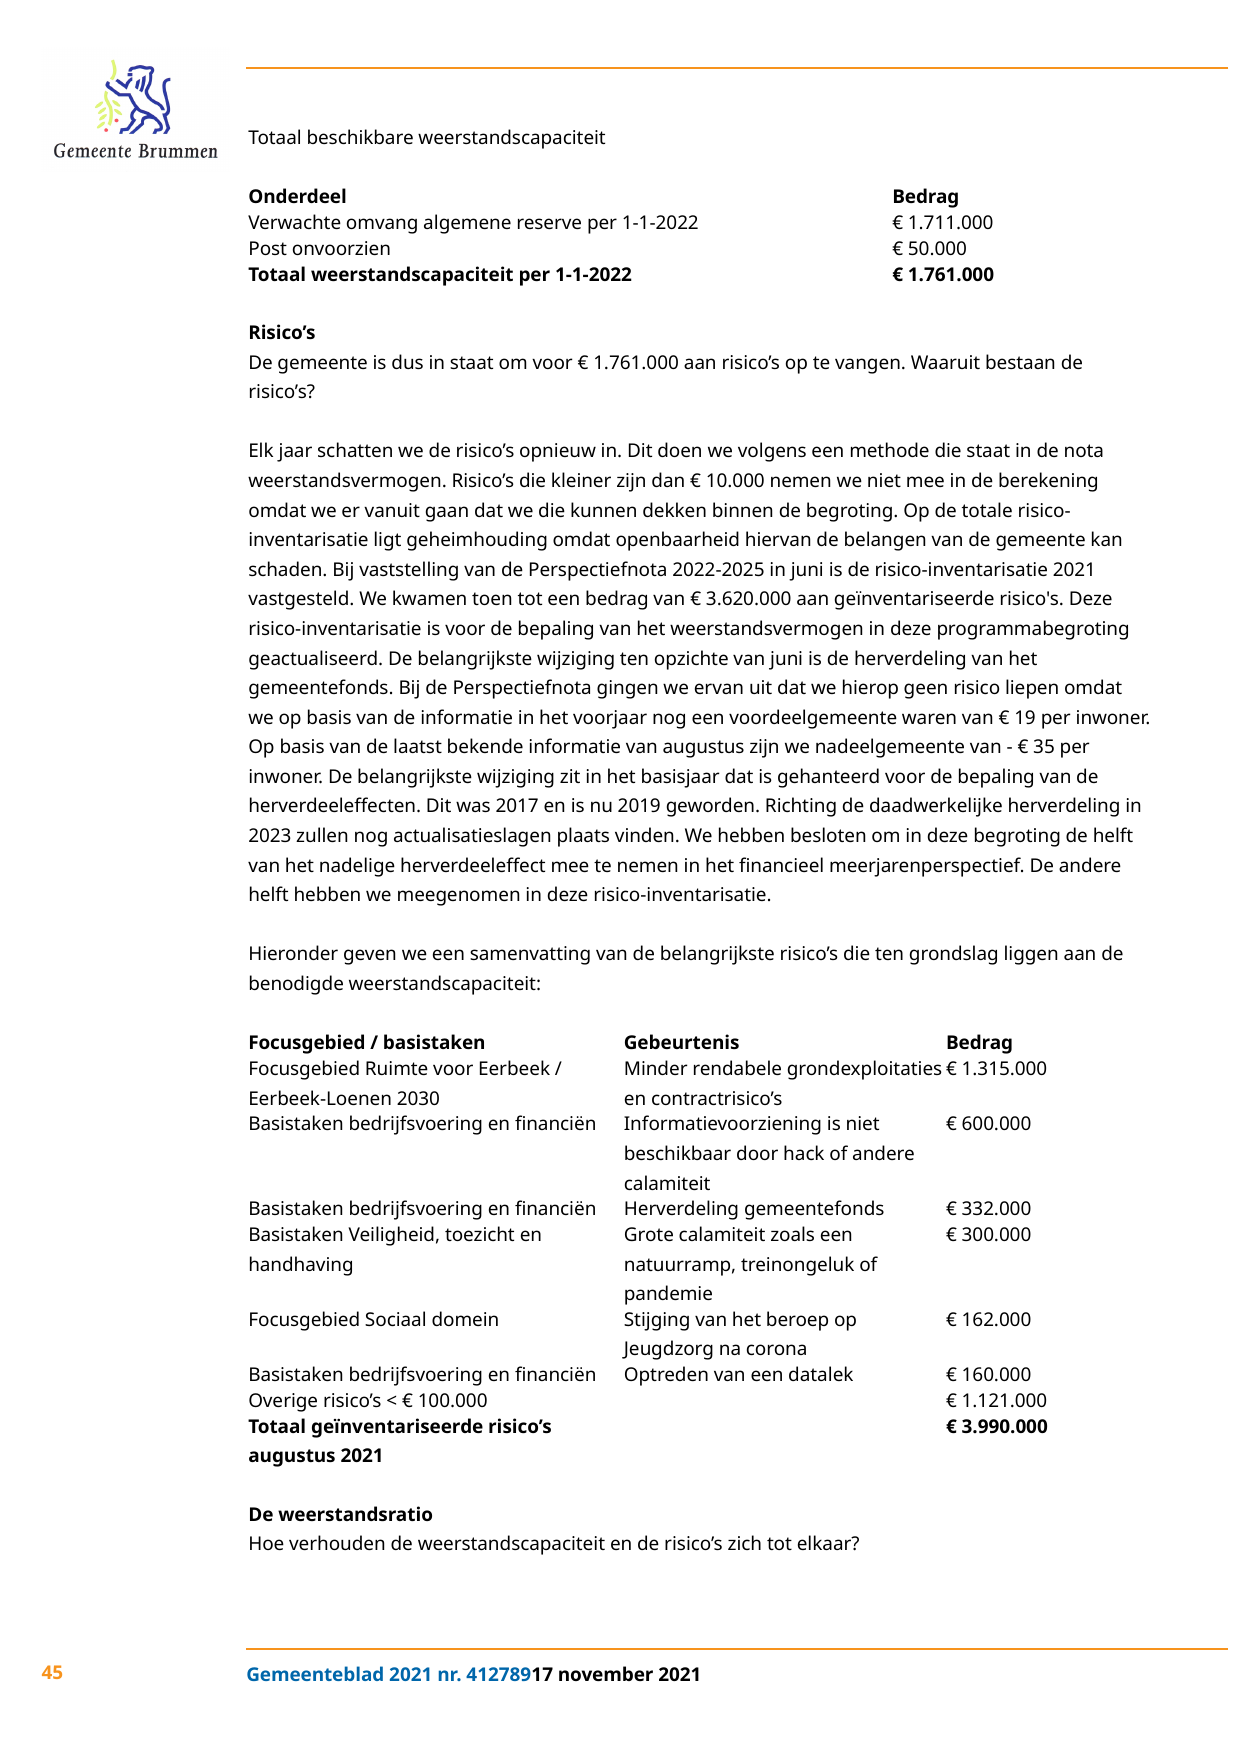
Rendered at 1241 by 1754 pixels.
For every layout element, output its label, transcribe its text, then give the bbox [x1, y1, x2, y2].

table_cell Basistaken bedrijfsvoering en financiën [248, 1361, 624, 1387]
table_header Onderdeel [248, 184, 892, 209]
table_cell € 1.315.000 [946, 1055, 1152, 1111]
table_cell € 3.990.000 [946, 1413, 1152, 1468]
table_cell [624, 1413, 946, 1468]
table_cell Herverdeling gemeentefonds [624, 1195, 946, 1221]
table_cell € 162.000 [946, 1306, 1152, 1361]
table_header Bedrag [892, 184, 1152, 209]
table_cell € 1.711.000 [892, 209, 1152, 235]
table_cell Totaal geïnventariseerde risico’s augustus 2021 [248, 1413, 624, 1468]
table_cell Focusgebied Sociaal domein [248, 1306, 624, 1361]
text Elk jaar schatten we de risico’s opnieuw in. Dit doen we volgens een methode die staat in de nota weerstandsvermogen. Risico’s die kleiner zijn dan € 10.000 nemen we niet mee in de berekening omdat we er vanuit gaan dat we die kunnen dekken binnen de begroting. Op de totale risico-inventarisatie ligt geheimhouding omdat openbaarheid hiervan de belangen van de gemeente kan schaden. Bij vaststelling van de Perspectiefnota 2022-2025 in juni is de risico-inventarisatie 2021 vastgesteld. We kwamen toen tot een bedrag van € 3.620.000 aan geïnventariseerde risico's. Deze risico-inventarisatie is voor de bepaling van het weerstandsvermogen in deze programmabegroting geactualiseerd. De belangrijkste wijziging ten opzichte van juni is de herverdeling van het gemeentefonds. Bij de Perspectiefnota gingen we ervan uit dat we hierop geen risico liepen omdat we op basis van de informatie in het voorjaar nog een voordeelgemeente waren van € 19 per inwoner. Op basis van de laatst bekende informatie van augustus zijn we nadeelgemeente van - € 35 per inwoner. De belangrijkste wijziging zit in het basisjaar dat is gehanteerd voor de bepaling van de herverdeeleffecten. Dit was 2017 en is nu 2019 geworden. Richting de daadwerkelijke herverdeling in 2023 zullen nog actualisatieslagen plaats vinden. We hebben besloten om in deze begroting de helft van het nadelige herverdeeleffect mee te nemen in het financieel meerjarenperspectief. De andere helft hebben we meegenomen in deze risico-inventarisatie. [248, 438, 1152, 907]
table_cell [624, 1387, 946, 1413]
table_header Focusgebied / basistaken [248, 1030, 624, 1055]
text De weerstandsratio [248, 1501, 1152, 1527]
table_cell Basistaken bedrijfsvoering en financiën [248, 1111, 624, 1195]
text De gemeente is dus in staat om voor € 1.761.000 aan risico’s op te vangen. Waaruit bestaan de risico’s? [248, 349, 1152, 404]
table_cell € 300.000 [946, 1221, 1152, 1306]
table_cell € 1.121.000 [946, 1387, 1152, 1413]
table_cell Stijging van het beroep op Jeugdzorg na corona [624, 1306, 946, 1361]
picture [41, 47, 231, 172]
table_cell € 332.000 [946, 1195, 1152, 1221]
table_cell Minder rendabele grondexploitaties en contractrisico’s [624, 1055, 946, 1111]
table_cell Grote calamiteit zoals een natuurramp, treinongeluk of pandemie [624, 1221, 946, 1306]
text Totaal beschikbare weerstandscapaciteit [248, 124, 1152, 150]
table_cell Totaal weerstandscapaciteit per 1-1-2022 [248, 261, 892, 287]
table_cell € 600.000 [946, 1111, 1152, 1195]
table_cell € 50.000 [892, 235, 1152, 261]
table_cell Optreden van een datalek [624, 1361, 946, 1387]
table_cell Informatievoorziening is niet beschikbaar door hack of andere calamiteit [624, 1111, 946, 1195]
table_cell Overige risico’s < € 100.000 [248, 1387, 624, 1413]
text Hieronder geven we een samenvatting van de belangrijkste risico’s die ten grondslag liggen aan de benodigde weerstandscapaciteit: [248, 941, 1152, 996]
table_cell € 160.000 [946, 1361, 1152, 1387]
table_header Bedrag [946, 1030, 1152, 1055]
table_cell Verwachte omvang algemene reserve per 1-1-2022 [248, 209, 892, 235]
table_cell € 1.761.000 [892, 261, 1152, 287]
table_cell Basistaken bedrijfsvoering en financiën [248, 1195, 624, 1221]
table_cell Post onvoorzien [248, 235, 892, 261]
table_cell Focusgebied Ruimte voor Eerbeek / Eerbeek-Loenen 2030 [248, 1055, 624, 1111]
text Risico’s [248, 319, 1152, 345]
table_cell Basistaken Veiligheid, toezicht en handhaving [248, 1221, 624, 1306]
text Hoe verhouden de weerstandscapaciteit en de risico’s zich tot elkaar? [248, 1531, 1152, 1556]
table_header Gebeurtenis [624, 1030, 946, 1055]
